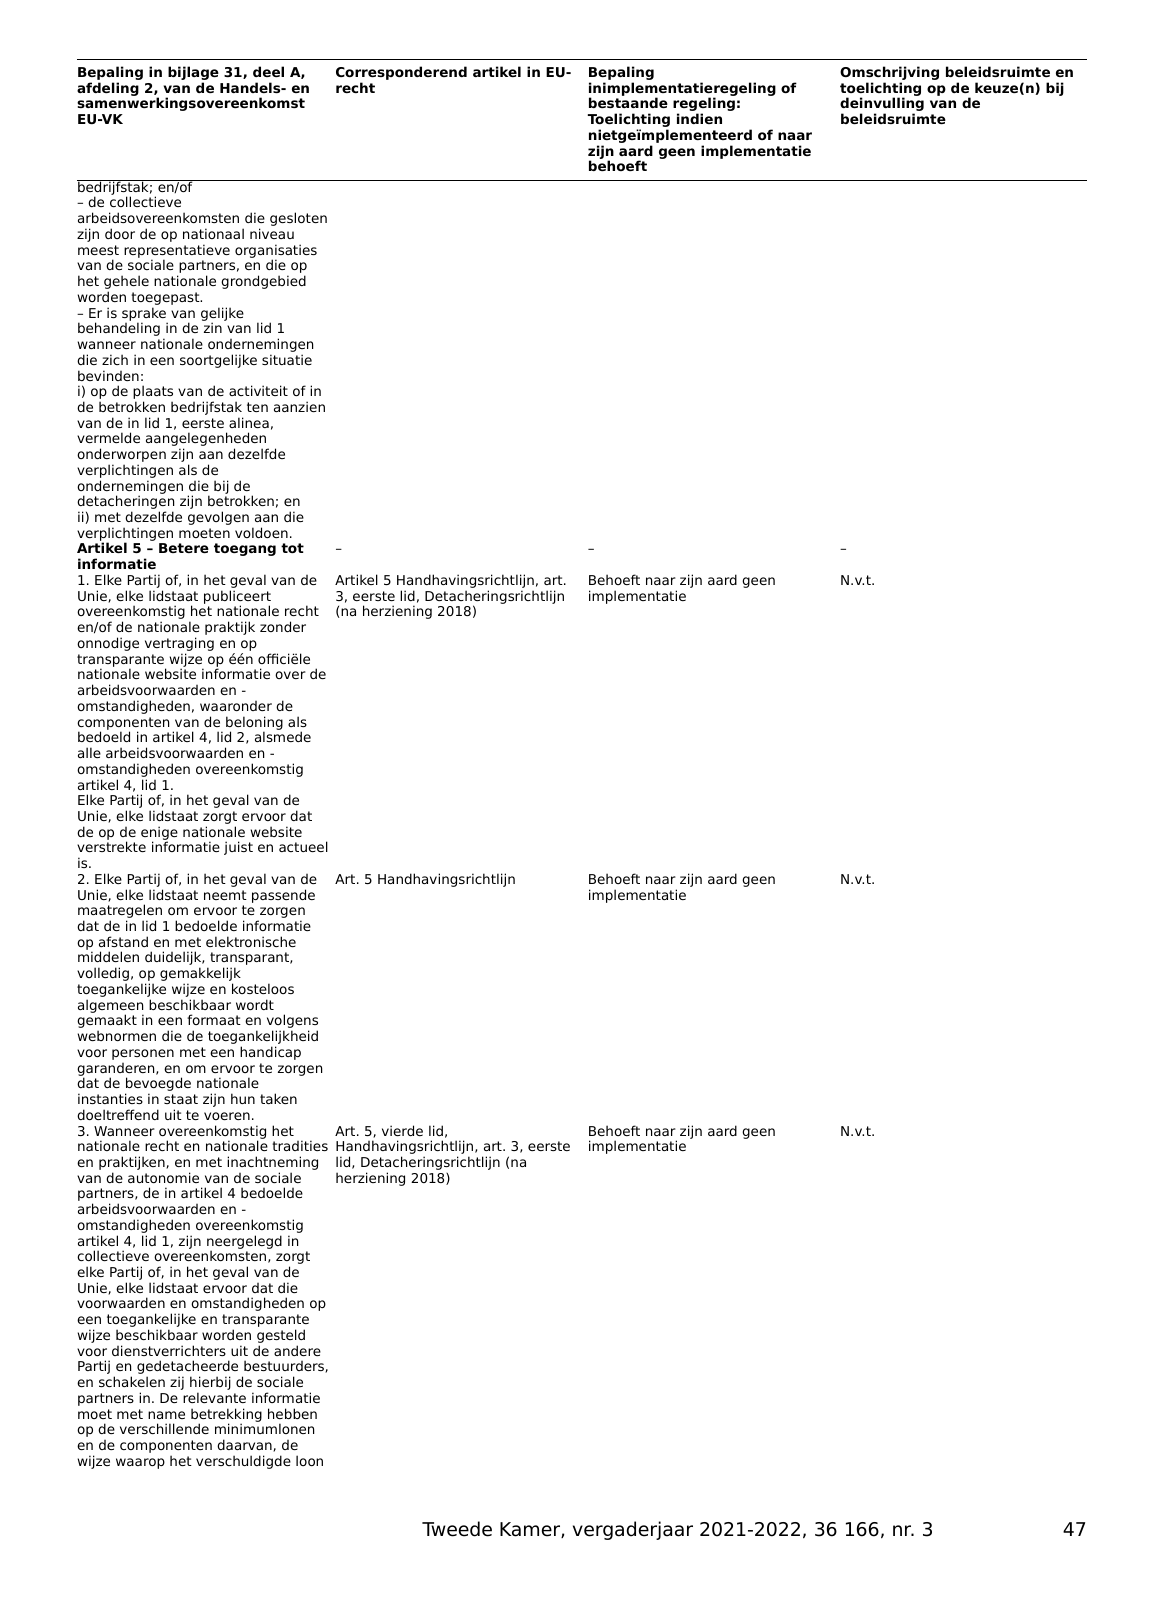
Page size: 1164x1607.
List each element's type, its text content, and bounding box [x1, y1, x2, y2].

table_cell Art. 5, vierde lid, Handhavingsrichtlijn, art. 3, eerste lid, Detacheringsrichtlijn (na herziening 2018) [329, 1123, 582, 1469]
table_cell [582, 181, 834, 541]
table_header Omschrijving beleidsruimte en toelichting op de keuze(n) bij deinvulling van de beleidsruimte [834, 60, 1087, 179]
table_cell bedrijfstak; en/of – de collectieve arbeidsovereenkomsten die gesloten zijn door de op nationaal niveau meest representatieve organisaties van de sociale partners, en die op het gehele nationale grondgebied worden toegepast. – Er is sprake van gelijke behandeling in de zin van lid 1 wanneer nationale ondernemingen die zich in een soortgelijke situatie bevinden: i) op de plaats van de activiteit of in de betrokken bedrijfstak ten aanzien van de in lid 1, eerste alinea, vermelde aangelegenheden onderworpen zijn aan dezelfde verplichtingen als de ondernemingen die bij de detacheringen zijn betrokken; en ii) met dezelfde gevolgen aan die verplichtingen moeten voldoen. [77, 181, 329, 541]
table_cell Art. 5 Handhavingsrichtlijn [329, 872, 582, 1123]
table_cell Artikel 5 – Betere toegang tot informatie [77, 541, 329, 573]
table_cell 3. Wanneer overeenkomstig het nationale recht en nationale tradities en praktijken, en met inachtneming van de autonomie van de sociale partners, de in artikel 4 bedoelde arbeidsvoorwaarden en -omstandigheden overeenkomstig artikel 4, lid 1, zijn neergelegd in collectieve overeenkomsten, zorgt elke Partij of, in het geval van de Unie, elke lidstaat ervoor dat die voorwaarden en omstandigheden op een toegankelijke en transparante wijze beschikbaar worden gesteld voor dienstverrichters uit de andere Partij en gedetacheerde bestuurders, en schakelen zij hierbij de sociale partners in. De relevante informatie moet met name betrekking hebben op de verschillende minimumlonen en de componenten daarvan, de wijze waarop het verschuldigde loon [77, 1123, 329, 1469]
table_cell Behoeft naar zijn aard geen implementatie [582, 872, 834, 1123]
table_cell Artikel 5 Handhavingsrichtlijn, art. 3, eerste lid, Detacheringsrichtlijn (na herziening 2018) [329, 573, 582, 872]
table_cell – [582, 541, 834, 573]
table_cell [834, 181, 1087, 541]
table_header Bepaling inimplementatieregeling of bestaande regeling: Toelichting indien nietgeïmplementeerd of naar zijn aard geen implementatie behoeft [582, 60, 834, 179]
table_cell N.v.t. [834, 1123, 1087, 1469]
table_cell N.v.t. [834, 573, 1087, 872]
table_cell 2. Elke Partij of, in het geval van de Unie, elke lidstaat neemt passende maatregelen om ervoor te zorgen dat de in lid 1 bedoelde informatie op afstand en met elektronische middelen duidelijk, transparant, volledig, op gemakkelijk toegankelijke wijze en kosteloos algemeen beschikbaar wordt gemaakt in een formaat en volgens webnormen die de toegankelijkheid voor personen met een handicap garanderen, en om ervoor te zorgen dat de bevoegde nationale instanties in staat zijn hun taken doeltreffend uit te voeren. [77, 872, 329, 1123]
table_header Bepaling in bijlage 31, deel A, afdeling 2, van de Handels- en samenwerkingsovereenkomst EU-VK [77, 60, 329, 179]
table_cell N.v.t. [834, 872, 1087, 1123]
table_header Corresponderend artikel in EU-recht [329, 60, 582, 179]
table_cell – [329, 541, 582, 573]
table_cell [329, 181, 582, 541]
table_cell Behoeft naar zijn aard geen implementatie [582, 1123, 834, 1469]
table_cell Behoeft naar zijn aard geen implementatie [582, 573, 834, 872]
table_cell – [834, 541, 1087, 573]
table_cell 1. Elke Partij of, in het geval van de Unie, elke lidstaat publiceert overeenkomstig het nationale recht en/of de nationale praktijk zonder onnodige vertraging en op transparante wijze op één officiële nationale website informatie over de arbeidsvoorwaarden en -omstandigheden, waaronder de componenten van de beloning als bedoeld in artikel 4, lid 2, alsmede alle arbeidsvoorwaarden en -omstandigheden overeenkomstig artikel 4, lid 1. Elke Partij of, in het geval van de Unie, elke lidstaat zorgt ervoor dat de op de enige nationale website verstrekte informatie juist en actueel is. [77, 573, 329, 872]
